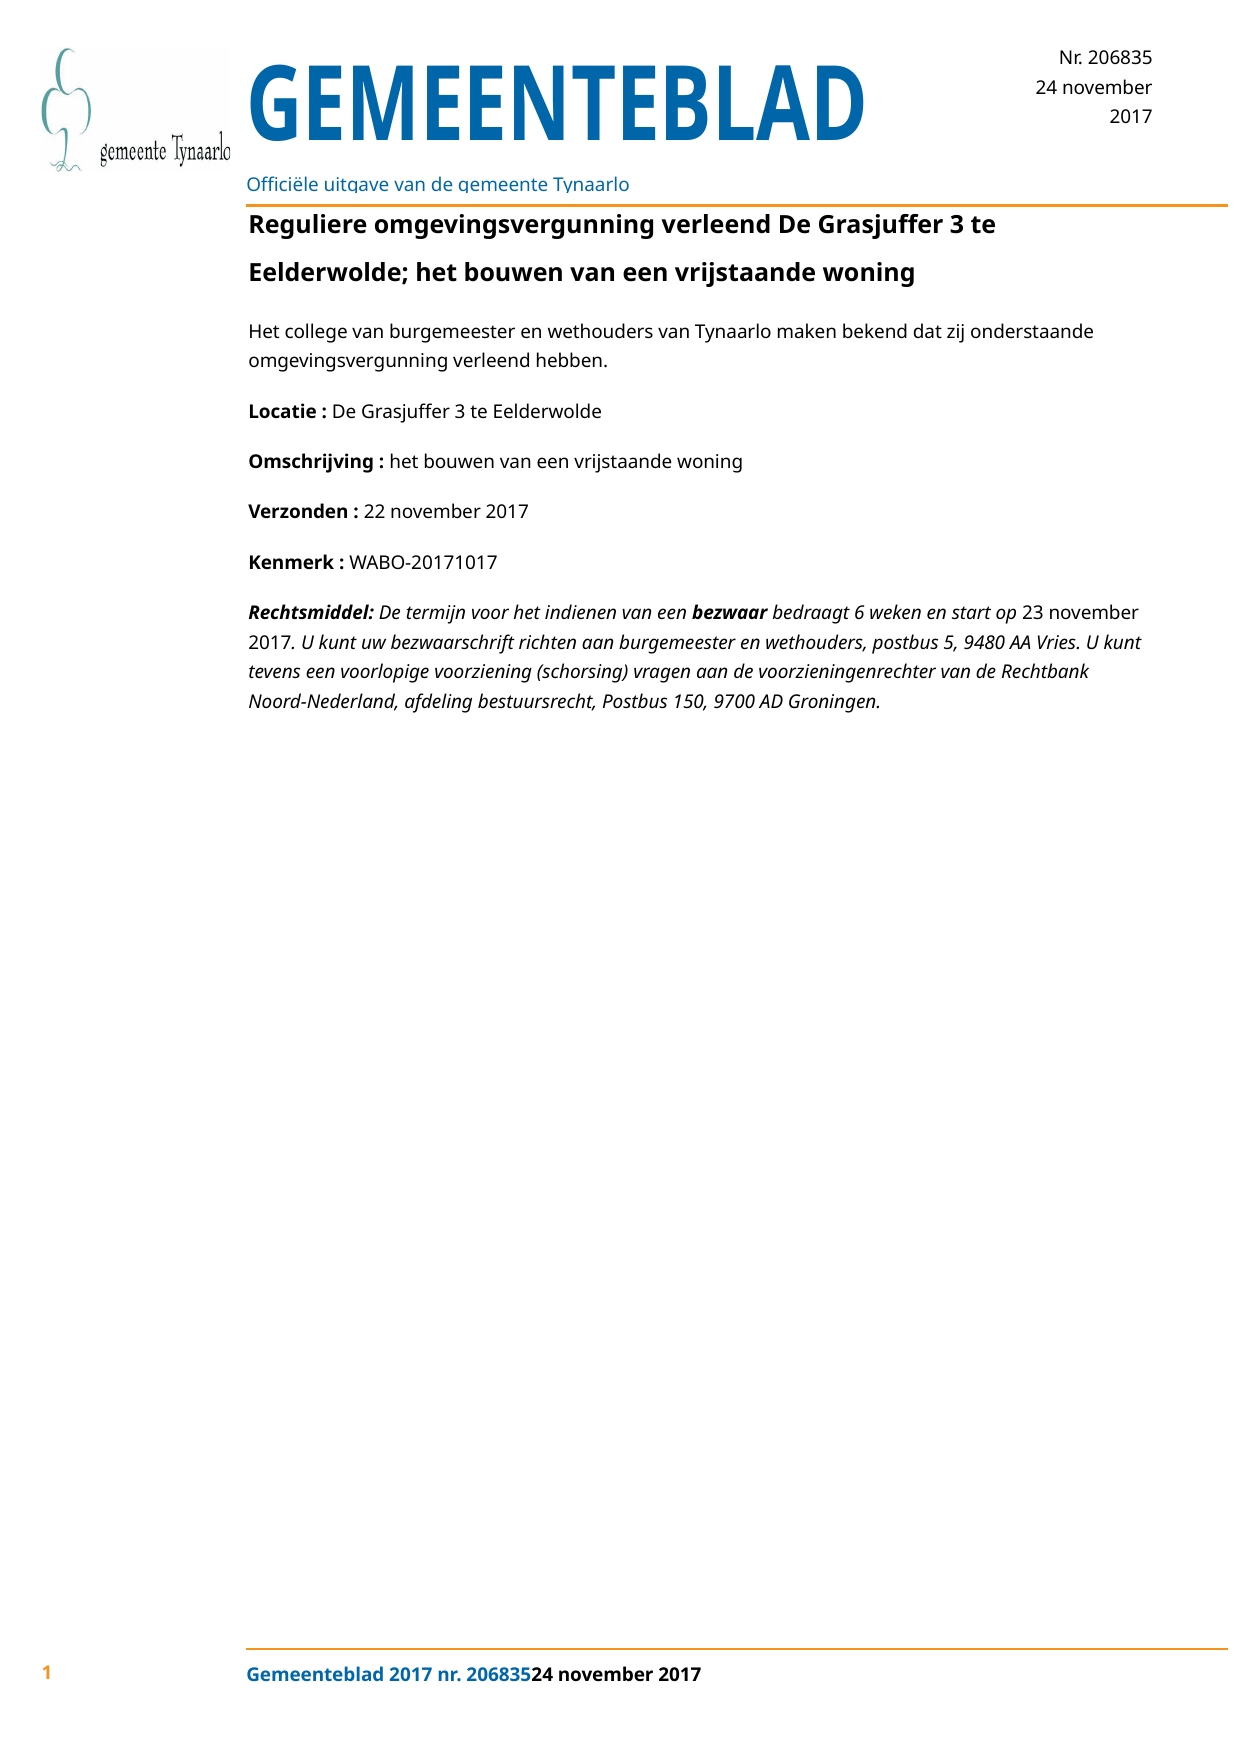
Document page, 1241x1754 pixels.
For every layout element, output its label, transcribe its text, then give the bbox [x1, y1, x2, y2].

text Het college van burgemeester en wethouders van Tynaarlo maken bekend dat zij onderstaande omgevingsvergunning verleend hebben. [248, 318, 1152, 373]
text Verzonden : 22 november 2017 [248, 499, 1152, 524]
text Omschrijving : het bouwen van een vrijstaande woning [248, 448, 1152, 474]
text Reguliere omgevingsvergunning verleend De Grasjuffer 3 te Eelderwolde; het bouwen van een vrijstaande woning [248, 207, 1152, 288]
text Rechtsmiddel: De termijn voor het indienen van een bezwaar bedraagt 6 weken en start op 23 november 2017. U kunt uw bezwaarschrift richten aan burgemeester en wethouders, postbus 5, 9480 AA Vries. U kunt tevens een voorlopige voorziening (schorsing) vragen aan de voorzieningenrechter van de Rechtbank Noord-Nederland, afdeling bestuursrecht, Postbus 150, 9700 AD Groningen. [248, 599, 1152, 714]
text Locatie : De Grasjuffer 3 te Eelderwolde [248, 398, 1152, 424]
picture [41, 47, 231, 172]
text Kenmerk : WABO-20171017 [248, 549, 1152, 575]
